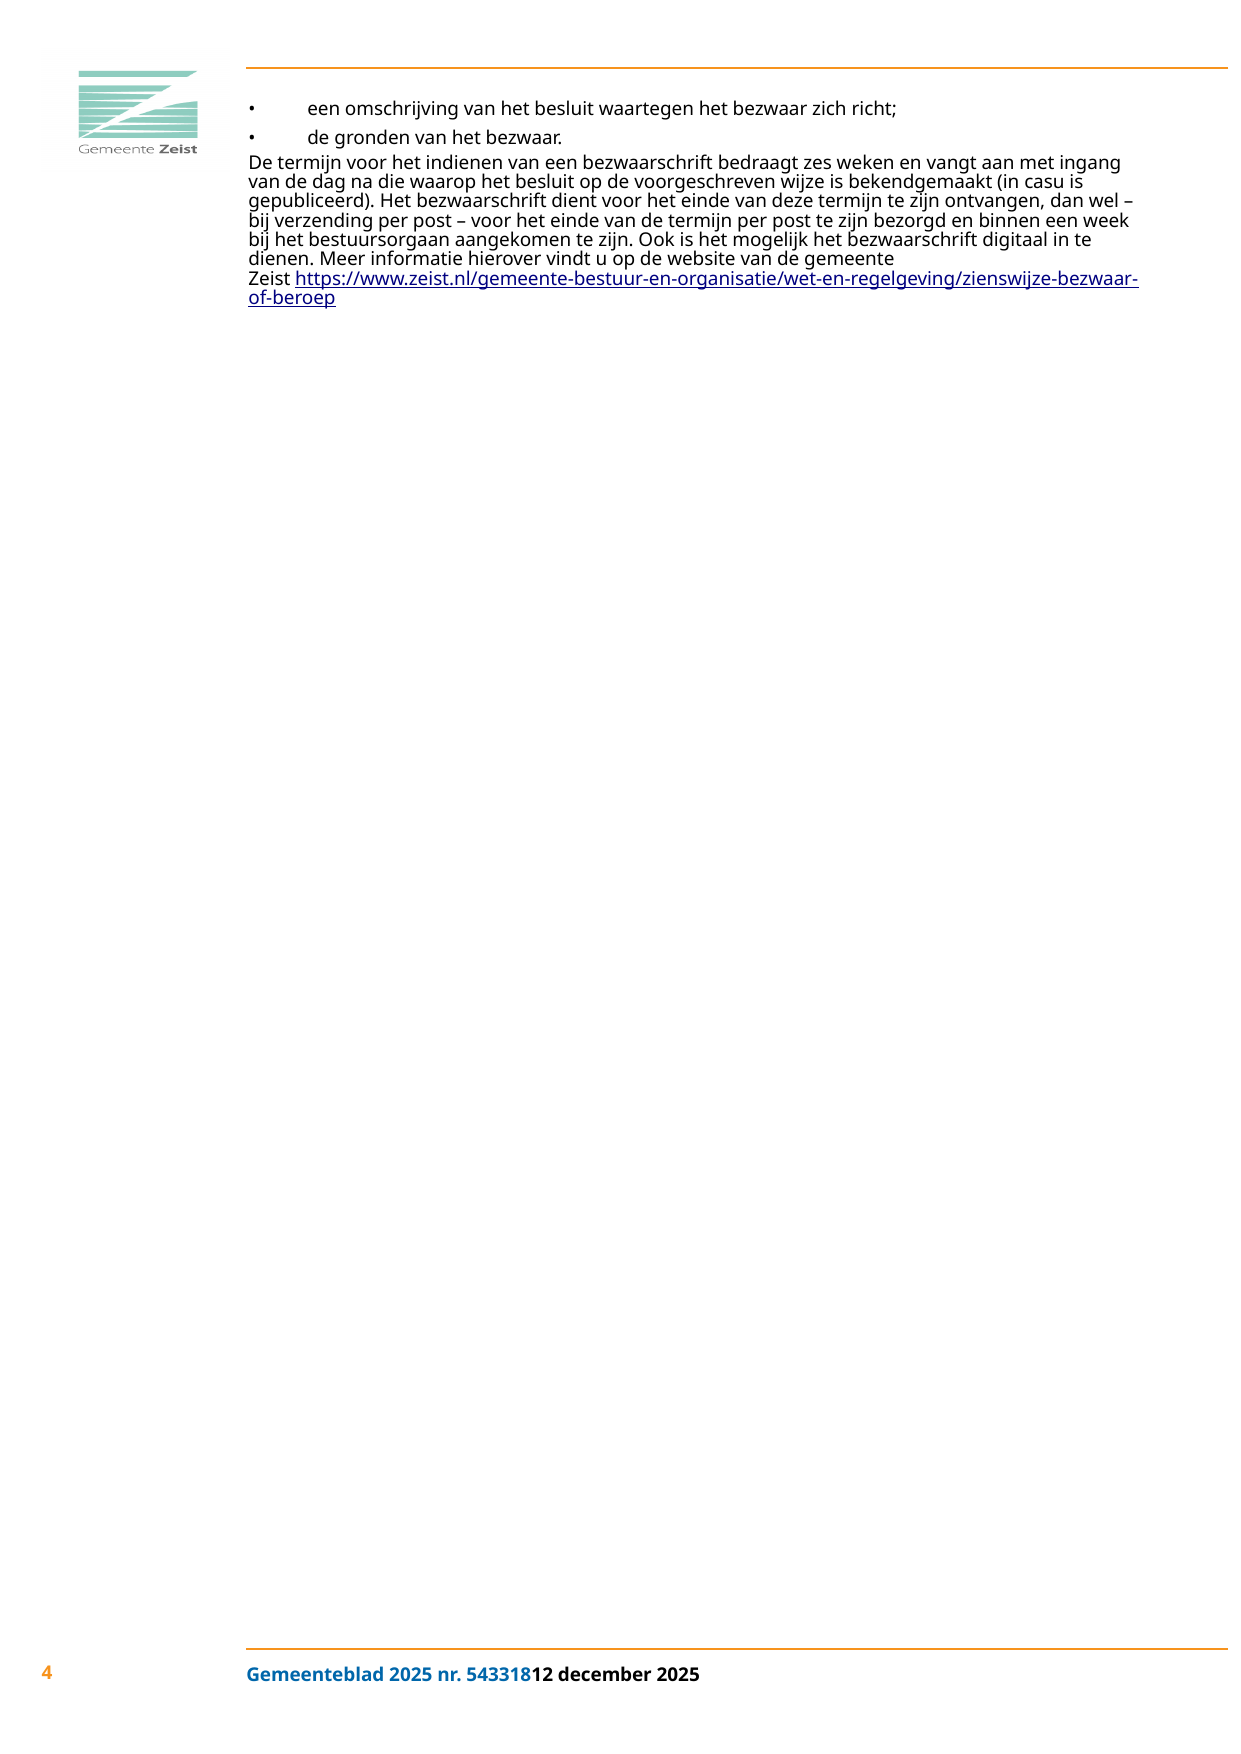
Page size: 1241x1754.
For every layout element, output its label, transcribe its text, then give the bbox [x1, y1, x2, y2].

text De termijn voor het indienen van een bezwaarschrift bedraagt zes weken en vangt aan met ingang van de dag na die waarop het besluit op de voorgeschreven wijze is bekendgemaakt (in casu is gepubliceerd). Het bezwaarschrift dient voor het einde van deze termijn te zijn ontvangen, dan wel – bij verzending per post – voor het einde van de termijn per post te zijn bezorgd en binnen een week bij het bestuursorgaan aangekomen te zijn. Ook is het mogelijk het bezwaarschrift digitaal in te dienen. Meer informatie hierover vindt u op de website van de gemeente Zeist https://www.zeist.nl/gemeente-bestuur-en-organisatie/wet-en-regelgeving/zienswijze-bezwaar-of-beroep [248, 154, 1152, 308]
picture [41, 47, 231, 172]
list een omschrijving van het besluit waartegen het bezwaar zich richt; [248, 95, 1152, 121]
list de gronden van het bezwaar. [248, 124, 1152, 150]
